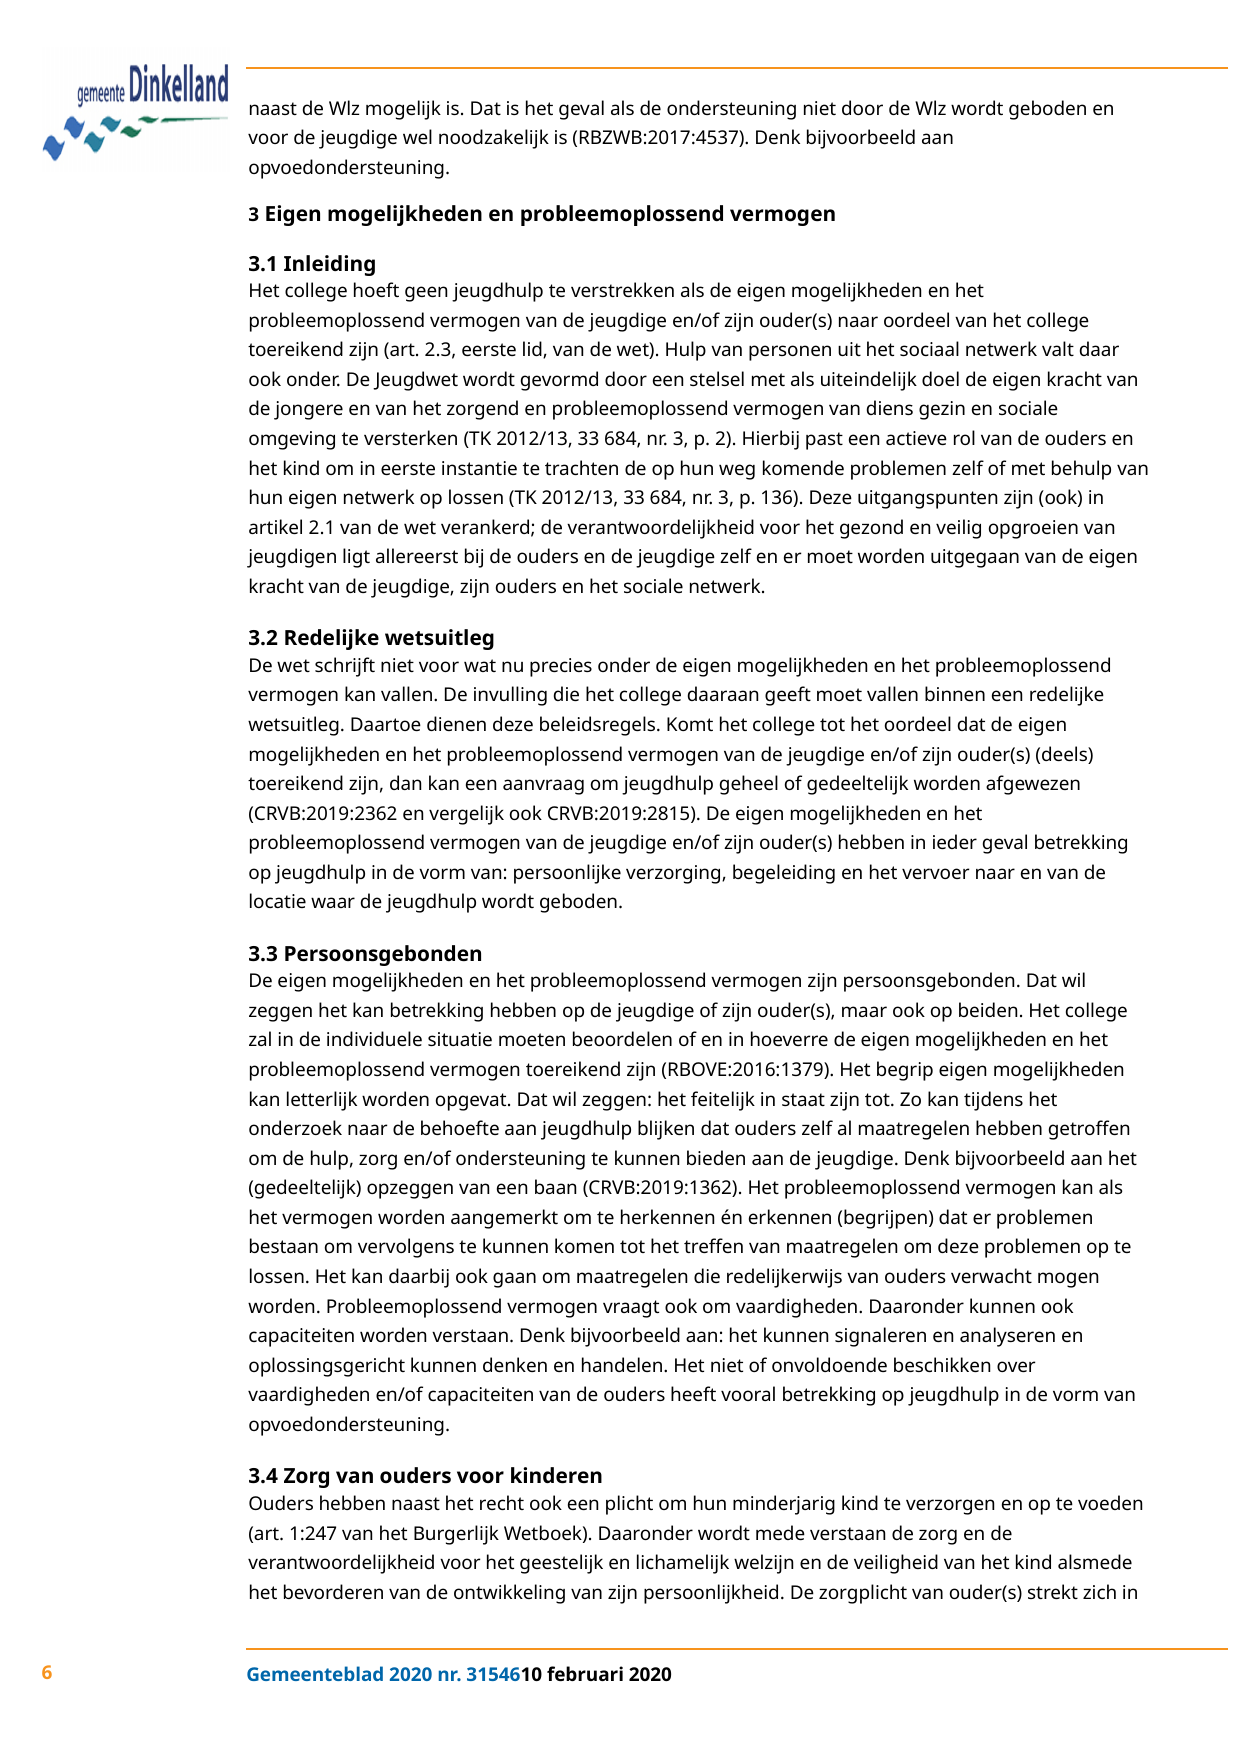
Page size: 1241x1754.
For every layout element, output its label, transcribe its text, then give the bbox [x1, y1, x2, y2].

text De eigen mogelijkheden en het probleemoplossend vermogen zijn persoonsgebonden. Dat wil zeggen het kan betrekking hebben op de jeugdige of zijn ouder(s), maar ook op beiden. Het college zal in de individuele situatie moeten beoordelen of en in hoeverre de eigen mogelijkheden en het probleemoplossend vermogen toereikend zijn (RBOVE:2016:1379). Het begrip eigen mogelijkheden kan letterlijk worden opgevat. Dat wil zeggen: het feitelijk in staat zijn tot. Zo kan tijdens het onderzoek naar de behoefte aan jeugdhulp blijken dat ouders zelf al maatregelen hebben getroffen om de hulp, zorg en/of ondersteuning te kunnen bieden aan de jeugdige. Denk bijvoorbeeld aan het (gedeeltelijk) opzeggen van een baan (CRVB:2019:1362). Het probleemoplossend vermogen kan als het vermogen worden aangemerkt om te herkennen én erkennen (begrijpen) dat er problemen bestaan om vervolgens te kunnen komen tot het treffen van maatregelen om deze problemen op te lossen. Het kan daarbij ook gaan om maatregelen die redelijkerwijs van ouders verwacht mogen worden. Probleemoplossend vermogen vraagt ook om vaardigheden. Daaronder kunnen ook capaciteiten worden verstaan. Denk bijvoorbeeld aan: het kunnen signaleren en analyseren en oplossingsgericht kunnen denken en handelen. Het niet of onvoldoende beschikken over vaardigheden en/of capaciteiten van de ouders heeft vooral betrekking op jeugdhulp in de vorm van opvoedondersteuning. [248, 967, 1152, 1437]
text 3 Eigen mogelijkheden en probleemoplossend vermogen [248, 199, 1152, 228]
text Ouders hebben naast het recht ook een plicht om hun minderjarig kind te verzorgen en op te voeden (art. 1:247 van het Burgerlijk Wetboek). Daaronder wordt mede verstaan de zorg en de verantwoordelijkheid voor het geestelijk en lichamelijk welzijn en de veiligheid van het kind alsmede het bevorderen van de ontwikkeling van zijn persoonlijkheid. De zorgplicht van ouder(s) strekt zich in [248, 1490, 1152, 1604]
text 3.1 Inleiding [248, 249, 1152, 277]
text Het college hoeft geen jeugdhulp te verstrekken als de eigen mogelijkheden en het probleemoplossend vermogen van de jeugdige en/of zijn ouder(s) naar oordeel van het college toereikend zijn (art. 2.3, eerste lid, van de wet). Hulp van personen uit het sociaal netwerk valt daar ook onder. De Jeugdwet wordt gevormd door een stelsel met als uiteindelijk doel de eigen kracht van de jongere en van het zorgend en probleemoplossend vermogen van diens gezin en sociale omgeving te versterken (TK 2012/13, 33 684, nr. 3, p. 2). Hierbij past een actieve rol van de ouders en het kind om in eerste instantie te trachten de op hun weg komende problemen zelf of met behulp van hun eigen netwerk op lossen (TK 2012/13, 33 684, nr. 3, p. 136). Deze uitgangspunten zijn (ook) in artikel 2.1 van de wet verankerd; de verantwoordelijkheid voor het gezond en veilig opgroeien van jeugdigen ligt allereerst bij de ouders en de jeugdige zelf en er moet worden uitgegaan van de eigen kracht van de jeugdige, zijn ouders en het sociale netwerk. [248, 277, 1152, 599]
text 3.4 Zorg van ouders voor kinderen [248, 1462, 1152, 1490]
text 3.2 Redelijke wetsuitleg [248, 623, 1152, 652]
text 3.3 Persoonsgebonden [248, 939, 1152, 967]
text De wet schrijft niet voor wat nu precies onder de eigen mogelijkheden en het probleemoplossend vermogen kan vallen. De invulling die het college daaraan geeft moet vallen binnen een redelijke wetsuitleg. Daartoe dienen deze beleidsregels. Komt het college tot het oordeel dat de eigen mogelijkheden en het probleemoplossend vermogen van de jeugdige en/of zijn ouder(s) (deels) toereikend zijn, dan kan een aanvraag om jeugdhulp geheel of gedeeltelijk worden afgewezen (CRVB:2019:2362 en vergelijk ook CRVB:2019:2815). De eigen mogelijkheden en het probleemoplossend vermogen van de jeugdige en/of zijn ouder(s) hebben in ieder geval betrekking op jeugdhulp in de vorm van: persoonlijke verzorging, begeleiding en het vervoer naar en van de locatie waar de jeugdhulp wordt geboden. [248, 652, 1152, 914]
picture [41, 47, 231, 172]
text naast de Wlz mogelijk is. Dat is het geval als de ondersteuning niet door de Wlz wordt geboden en voor de jeugdige wel noodzakelijk is (RBZWB:2017:4537). Denk bijvoorbeeld aan opvoedondersteuning. [248, 95, 1152, 180]
